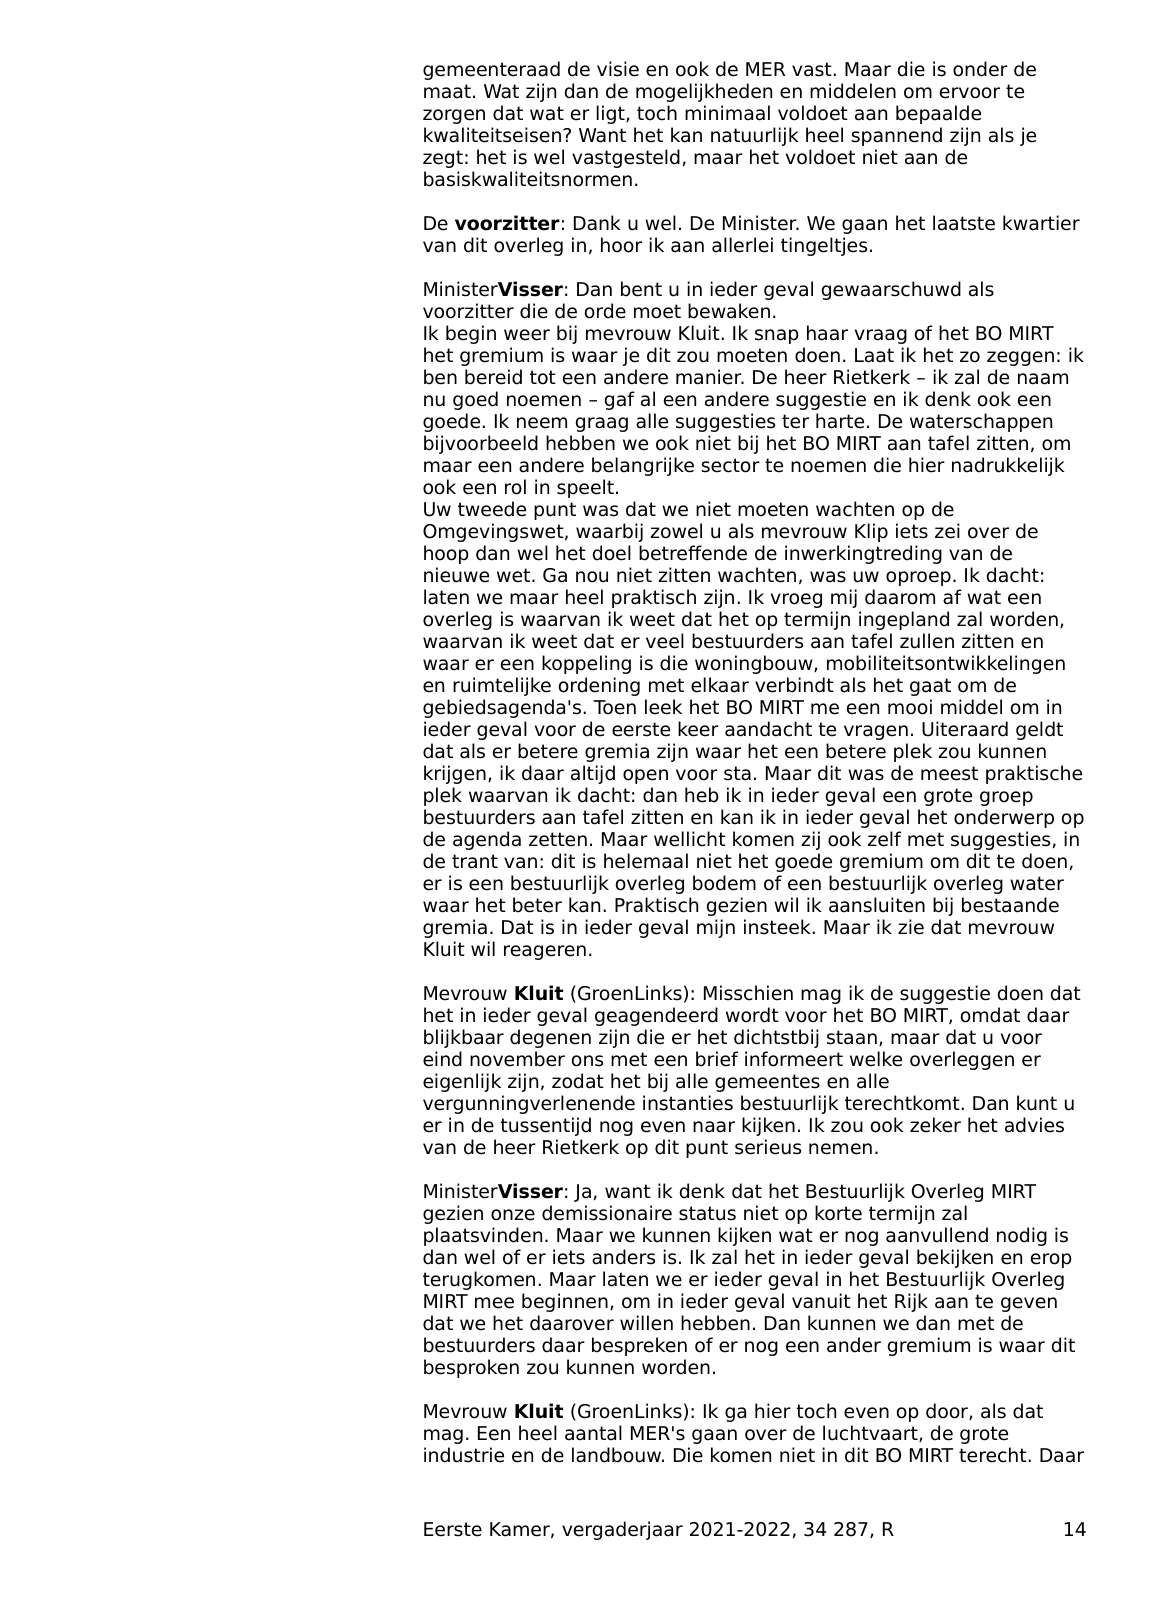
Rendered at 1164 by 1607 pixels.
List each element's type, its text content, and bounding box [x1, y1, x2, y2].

text Ik begin weer bij mevrouw Kluit. Ik snap haar vraag of het BO MIRT het gremium is waar je dit zou moeten doen. Laat ik het zo zeggen: ik ben bereid tot een andere manier. De heer Rietkerk – ik zal de naam nu goed noemen – gaf al een andere suggestie en ik denk ook een goede. Ik neem graag alle suggesties ter harte. De waterschappen bijvoorbeeld hebben we ook niet bij het BO MIRT aan tafel zitten, om maar een andere belangrijke sector te noemen die hier nadrukkelijk ook een rol in speelt. [422, 323, 1087, 499]
text MinisterVisser: Ja, want ik denk dat het Bestuurlijk Overleg MIRT gezien onze demissionaire status niet op korte termijn zal plaatsvinden. Maar we kunnen kijken wat er nog aanvullend nodig is dan wel of er iets anders is. Ik zal het in ieder geval bekijken en erop terugkomen. Maar laten we er ieder geval in het Bestuurlijk Overleg MIRT mee beginnen, om in ieder geval vanuit het Rijk aan te geven dat we het daarover willen hebben. Dan kunnen we dan met de bestuurders daar bespreken of er nog een ander gremium is waar dit besproken zou kunnen worden. [422, 1181, 1087, 1379]
text De voorzitter: Dank u wel. De Minister. We gaan het laatste kwartier van dit overleg in, hoor ik aan allerlei tingeltjes. [422, 213, 1087, 257]
text Uw tweede punt was dat we niet moeten wachten op de Omgevingswet, waarbij zowel u als mevrouw Klip iets zei over de hoop dan wel het doel betreffende de inwerkingtreding van de nieuwe wet. Ga nou niet zitten wachten, was uw oproep. Ik dacht: laten we maar heel praktisch zijn. Ik vroeg mij daarom af wat een overleg is waarvan ik weet dat het op termijn ingepland zal worden, waarvan ik weet dat er veel bestuurders aan tafel zullen zitten en waar er een koppeling is die woningbouw, mobiliteitsontwikkelingen en ruimtelijke ordening met elkaar verbindt als het gaat om de gebiedsagenda's. Toen leek het BO MIRT me een mooi middel om in ieder geval voor de eerste keer aandacht te vragen. Uiteraard geldt dat als er betere gremia zijn waar het een betere plek zou kunnen krijgen, ik daar altijd open voor sta. Maar dit was de meest praktische plek waarvan ik dacht: dan heb ik in ieder geval een grote groep bestuurders aan tafel zitten en kan ik in ieder geval het onderwerp op de agenda zetten. Maar wellicht komen zij ook zelf met suggesties, in de trant van: dit is helemaal niet het goede gremium om dit te doen, er is een bestuurlijk overleg bodem of een bestuurlijk overleg water waar het beter kan. Praktisch gezien wil ik aansluiten bij bestaande gremia. Dat is in ieder geval mijn insteek. Maar ik zie dat mevrouw Kluit wil reageren. [422, 499, 1087, 961]
text Mevrouw Kluit (GroenLinks): Misschien mag ik de suggestie doen dat het in ieder geval geagendeerd wordt voor het BO MIRT, omdat daar blijkbaar degenen zijn die er het dichtstbij staan, maar dat u voor eind november ons met een brief informeert welke overleggen er eigenlijk zijn, zodat het bij alle gemeentes en alle vergunningverlenende instanties bestuurlijk terechtkomt. Dan kunt u er in de tussentijd nog even naar kijken. Ik zou ook zeker het advies van de heer Rietkerk op dit punt serieus nemen. [422, 983, 1087, 1159]
text Mevrouw Kluit (GroenLinks): Ik ga hier toch even op door, als dat mag. Een heel aantal MER's gaan over de luchtvaart, de grote industrie en de landbouw. Die komen niet in dit BO MIRT terecht. Daar [422, 1401, 1087, 1467]
text gemeenteraad de visie en ook de MER vast. Maar die is onder de maat. Wat zijn dan de mogelijkheden en middelen om ervoor te zorgen dat wat er ligt, toch minimaal voldoet aan bepaalde kwaliteitseisen? Want het kan natuurlijk heel spannend zijn als je zegt: het is wel vastgesteld, maar het voldoet niet aan de basiskwaliteitsnormen. [422, 59, 1087, 191]
text MinisterVisser: Dan bent u in ieder geval gewaarschuwd als voorzitter die de orde moet bewaken. [422, 279, 1087, 323]
